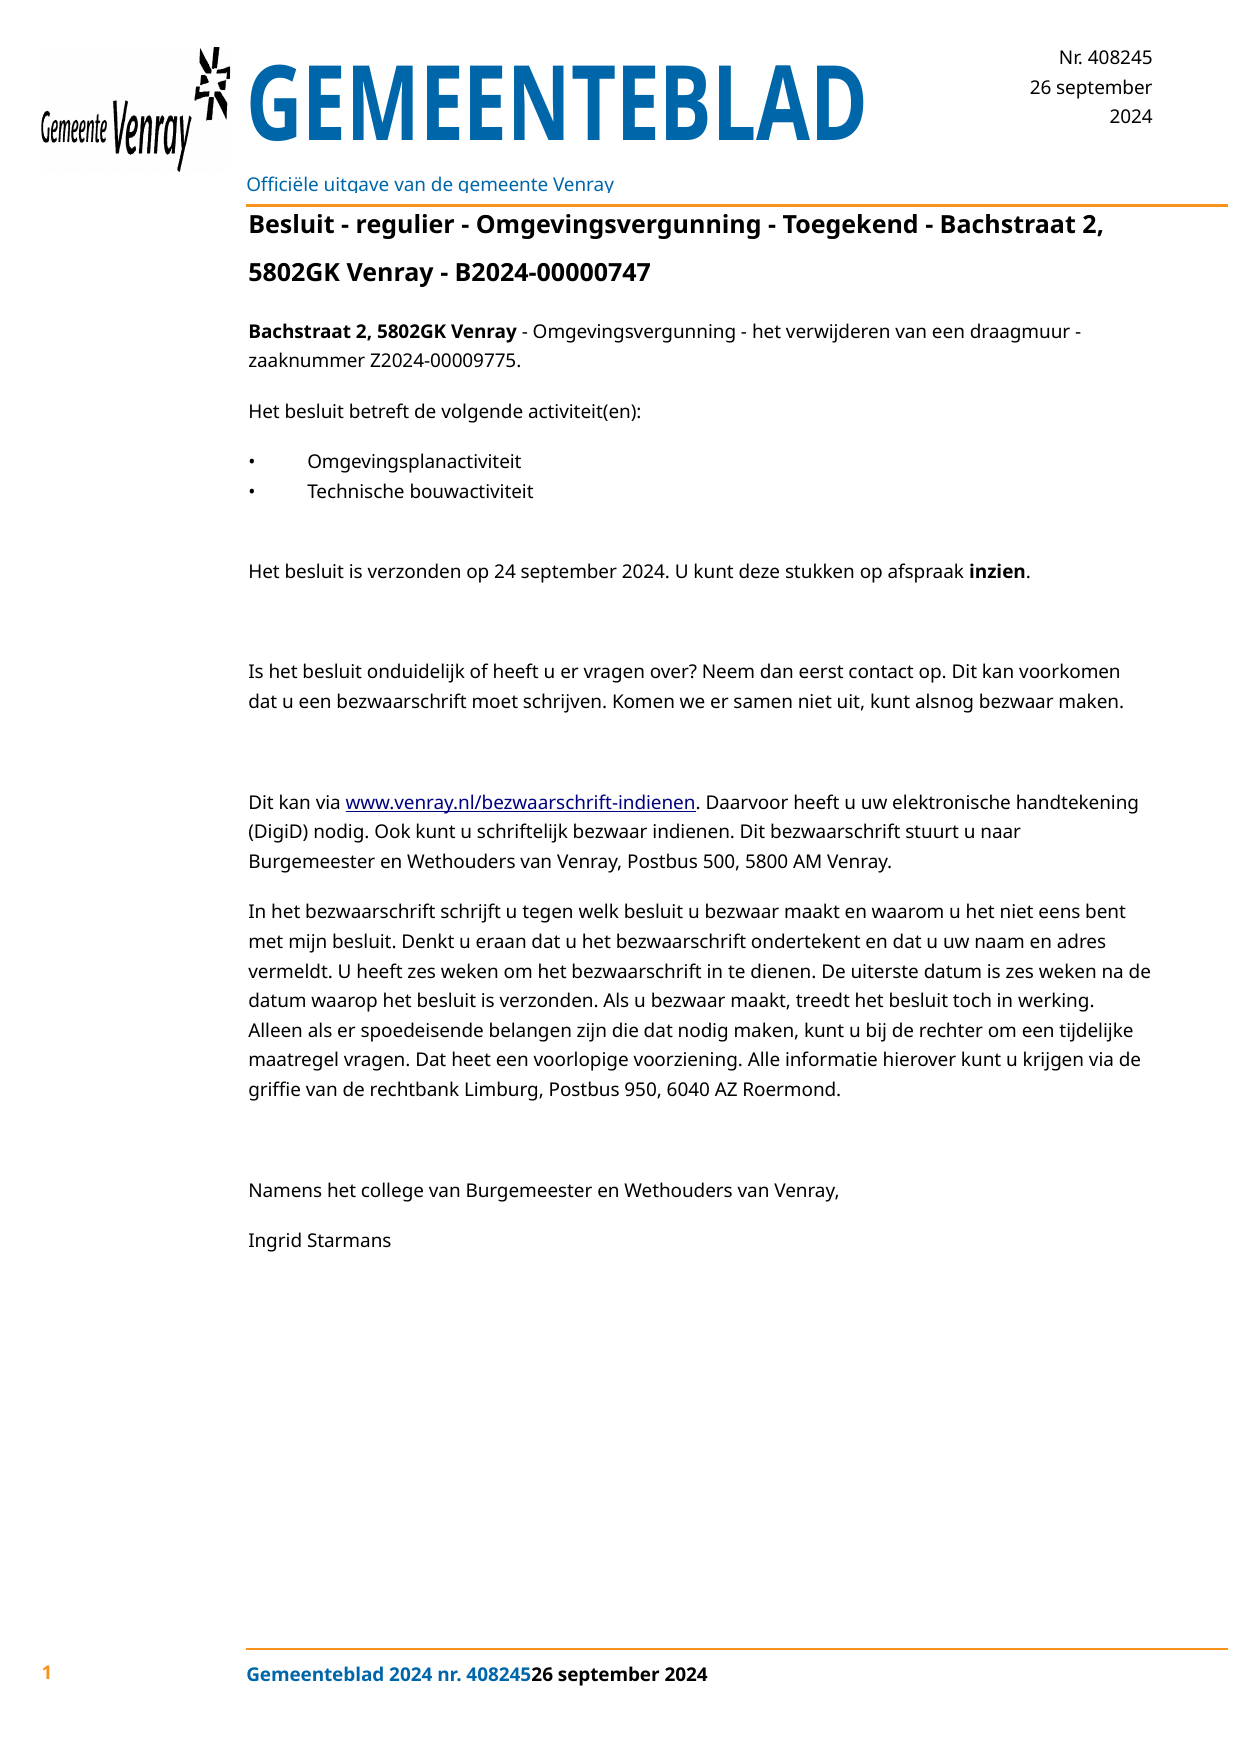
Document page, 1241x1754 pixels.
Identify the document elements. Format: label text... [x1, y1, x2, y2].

text Namens het college van Burgemeester en Wethouders van Venray, [248, 1177, 1152, 1203]
list Technische bouwactiviteit [248, 478, 1152, 504]
text Het besluit is verzonden op 24 september 2024. U kunt deze stukken op afspraak inzien. [248, 558, 1152, 584]
text Besluit - regulier - Omgevingsvergunning - Toegekend - Bachstraat 2, 5802GK Venray - B2024-00000747 [248, 207, 1152, 288]
text Dit kan via www.venray.nl/bezwaarschrift-indienen. Daarvoor heeft u uw elektronische handtekening (DigiD) nodig. Ook kunt u schriftelijk bezwaar indienen. Dit bezwaarschrift stuurt u naar Burgemeester en Wethouders van Venray, Postbus 500, 5800 AM Venray. [248, 789, 1152, 874]
text Ingrid Starmans [248, 1227, 1152, 1253]
text Is het besluit onduidelijk of heeft u er vragen over? Neem dan eerst contact op. Dit kan voorkomen dat u een bezwaarschrift moet schrijven. Komen we er samen niet uit, kunt alsnog bezwaar maken. [248, 659, 1152, 714]
text In het bezwaarschrift schrijft u tegen welk besluit u bezwaar maakt en waarom u het niet eens bent met mijn besluit. Denkt u eraan dat u het bezwaarschrift ondertekent en dat u uw naam en adres vermeldt. U heeft zes weken om het bezwaarschrift in te dienen. De uiterste datum is zes weken na de datum waarop het besluit is verzonden. Als u bezwaar maakt, treedt het besluit toch in werking. Alleen als er spoedeisende belangen zijn die dat nodig maken, kunt u bij de rechter om een tijdelijke maatregel vragen. Dat heet een voorlopige voorziening. Alle informatie hierover kunt u krijgen via de griffie van de rechtbank Limburg, Postbus 950, 6040 AZ Roermond. [248, 899, 1152, 1102]
text Bachstraat 2, 5802GK Venray - Omgevingsvergunning - het verwijderen van een draagmuur - zaaknummer Z2024-00009775. [248, 318, 1152, 373]
picture [41, 47, 231, 172]
list Omgevingsplanactiviteit [248, 448, 1152, 474]
text Het besluit betreft de volgende activiteit(en): [248, 398, 1152, 424]
